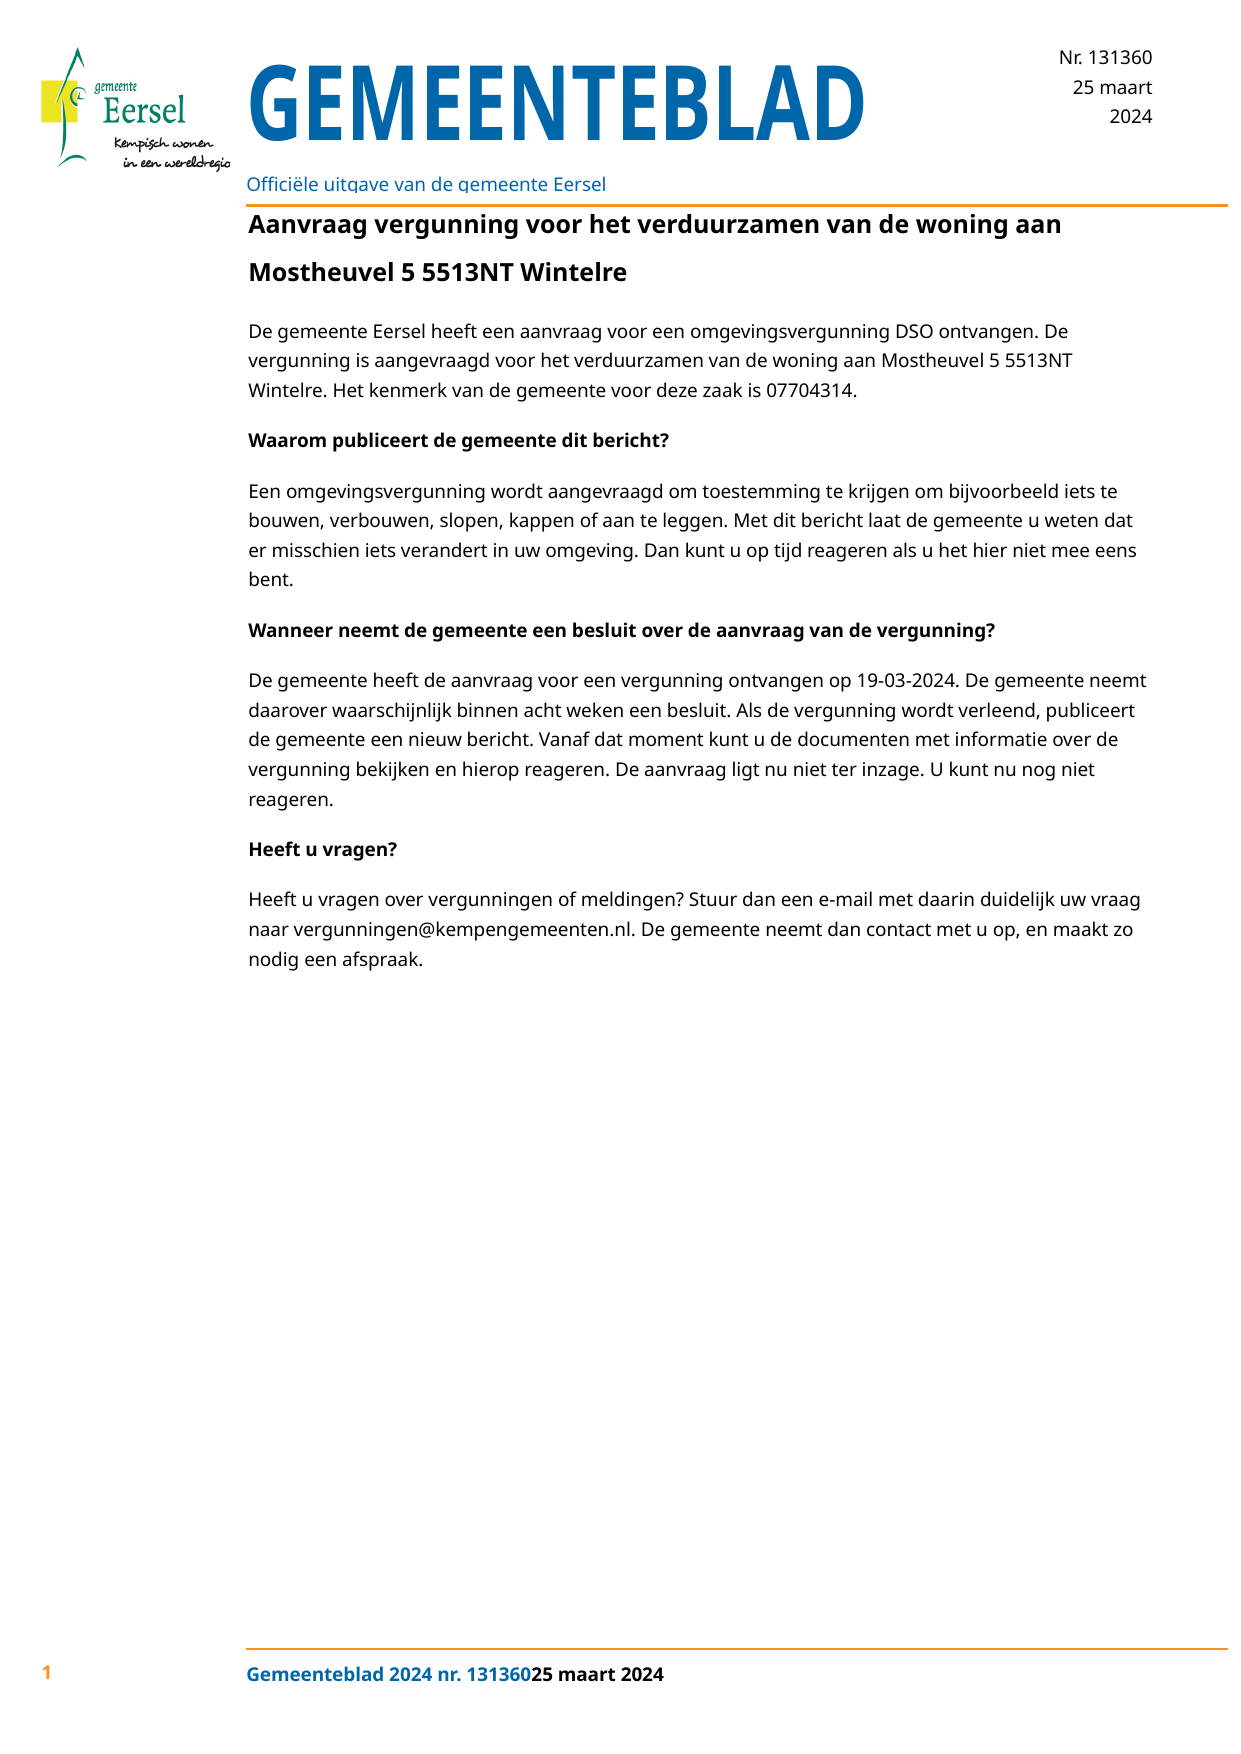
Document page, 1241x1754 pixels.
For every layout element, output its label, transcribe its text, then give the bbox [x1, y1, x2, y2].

text De gemeente heeft de aanvraag voor een vergunning ontvangen op 19-03-2024. De gemeente neemt daarover waarschijnlijk binnen acht weken een besluit. Als de vergunning wordt verleend, publiceert de gemeente een nieuw bericht. Vanaf dat moment kunt u de documenten met informatie over de vergunning bekijken en hierop reageren. De aanvraag ligt nu niet ter inzage. U kunt nu nog niet reageren. [248, 667, 1152, 812]
text De gemeente Eersel heeft een aanvraag voor een omgevingsvergunning DSO ontvangen. De vergunning is aangevraagd voor het verduurzamen van de woning aan Mostheuvel 5 5513NT Wintelre. Het kenmerk van de gemeente voor deze zaak is 07704314. [248, 318, 1152, 403]
text Heeft u vragen? [248, 836, 1152, 862]
picture [41, 47, 231, 172]
text Waarom publiceert de gemeente dit bericht? [248, 427, 1152, 453]
text Aanvraag vergunning voor het verduurzamen van de woning aan Mostheuvel 5 5513NT Wintelre [248, 207, 1152, 288]
text Een omgevingsvergunning wordt aangevraagd om toestemming te krijgen om bijvoorbeeld iets te bouwen, verbouwen, slopen, kappen of aan te leggen. Met dit bericht laat de gemeente u weten dat er misschien iets verandert in uw omgeving. Dan kunt u op tijd reageren als u het hier niet mee eens bent. [248, 478, 1152, 592]
text Wanneer neemt de gemeente een besluit over de aanvraag van de vergunning? [248, 617, 1152, 643]
text Heeft u vragen over vergunningen of meldingen? Stuur dan een e-mail met daarin duidelijk uw vraag naar vergunningen@kempengemeenten.nl. De gemeente neemt dan contact met u op, en maakt zo nodig een afspraak. [248, 887, 1152, 972]
